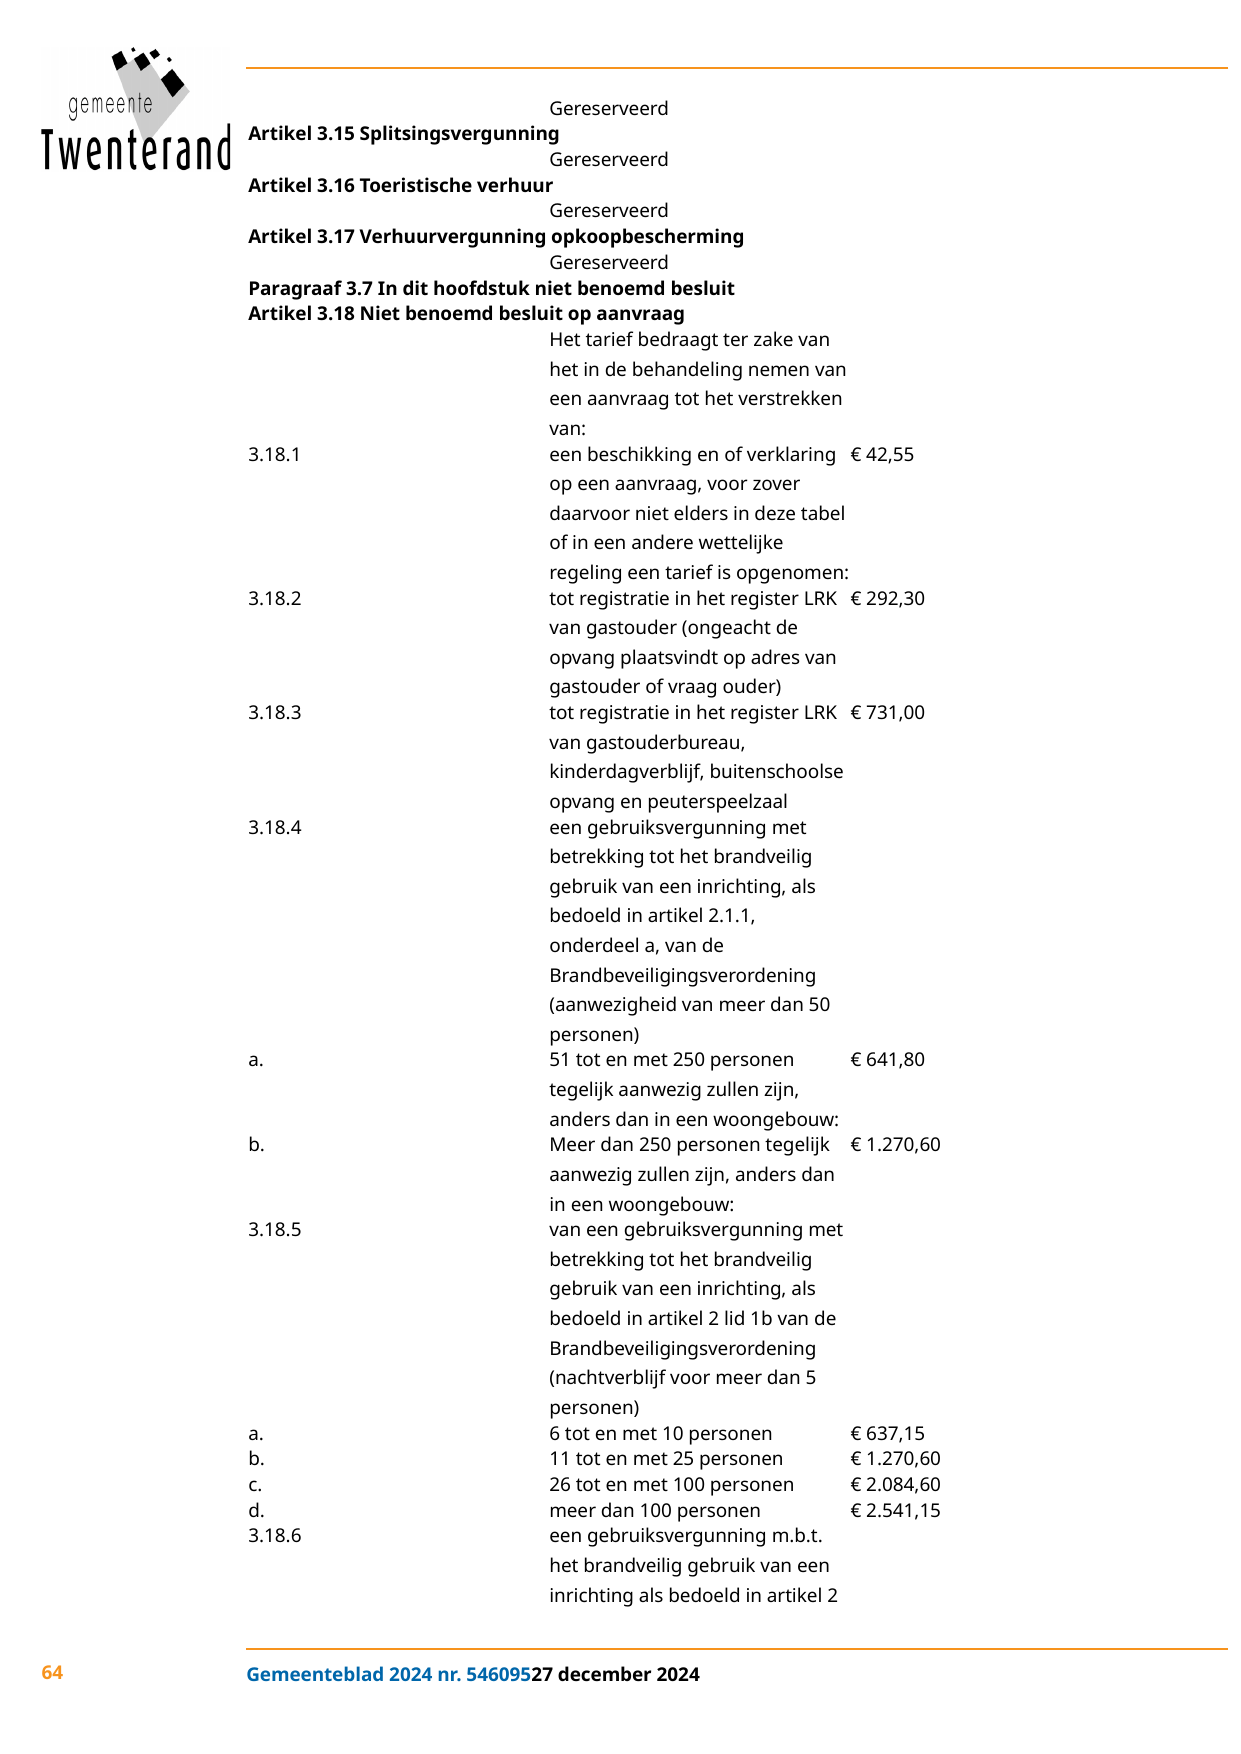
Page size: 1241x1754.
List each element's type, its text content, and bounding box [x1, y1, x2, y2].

table_cell b. [248, 1445, 549, 1471]
table_cell [850, 1216, 1152, 1420]
table_cell [248, 249, 549, 275]
table_cell [850, 814, 1152, 1047]
table_cell tot registratie in het register LRK van gastouderbureau, kinderdagverblijf, buitenschoolse opvang en peuterspeelzaal [549, 699, 850, 814]
table_cell Artikel 3.17 Verhuurvergunning opkoopbescherming [248, 224, 1152, 249]
table_cell Gereserveerd [549, 249, 850, 275]
table_cell Gereserveerd [549, 95, 850, 121]
table_cell 11 tot en met 25 personen [549, 1445, 850, 1471]
table_cell [248, 198, 549, 223]
table_cell c. [248, 1471, 549, 1497]
table_cell 3.18.3 [248, 699, 549, 814]
table_cell a. [248, 1420, 549, 1445]
table_cell € 641,80 [850, 1047, 1152, 1132]
table_cell 3.18.5 [248, 1216, 549, 1420]
table_cell Gereserveerd [549, 146, 850, 172]
table_cell € 731,00 [850, 699, 1152, 814]
table_cell € 1.270,60 [850, 1445, 1152, 1471]
table_cell 3.18.6 [248, 1523, 549, 1607]
table_cell [248, 326, 549, 441]
table_cell 26 tot en met 100 personen [549, 1471, 850, 1497]
table_cell b. [248, 1132, 549, 1216]
table_cell € 1.270,60 [850, 1132, 1152, 1216]
table_cell [850, 146, 1152, 172]
table_cell Meer dan 250 personen tegelijk aanwezig zullen zijn, anders dan in een woongebouw: [549, 1132, 850, 1216]
table_cell 51 tot en met 250 personen tegelijk aanwezig zullen zijn, anders dan in een woongebouw: [549, 1047, 850, 1132]
table_cell € 2.541,15 [850, 1497, 1152, 1523]
table_cell [248, 146, 549, 172]
table_cell een beschikking en of verklaring op een aanvraag, voor zover daarvoor niet elders in deze tabel of in een andere wettelijke regeling een tarief is opgenomen: [549, 441, 850, 585]
table_cell Het tarief bedraagt ter zake van het in de behandeling nemen van een aanvraag tot het verstrekken van: [549, 326, 850, 441]
table_cell Gereserveerd [549, 198, 850, 223]
table_cell 3.18.2 [248, 585, 549, 699]
table_cell 6 tot en met 10 personen [549, 1420, 850, 1445]
table_cell een gebruiksvergunning met betrekking tot het brandveilig gebruik van een inrichting, als bedoeld in artikel 2.1.1, onderdeel a, van de Brandbeveiligingsverordening (aanwezigheid van meer dan 50 personen) [549, 814, 850, 1047]
table_cell [850, 1523, 1152, 1607]
table_cell tot registratie in het register LRK van gastouder (ongeacht de opvang plaatsvindt op adres van gastouder of vraag ouder) [549, 585, 850, 699]
table_cell € 42,55 [850, 441, 1152, 585]
table_cell [850, 198, 1152, 223]
table_cell € 637,15 [850, 1420, 1152, 1445]
table_cell d. [248, 1497, 549, 1523]
table_cell [850, 249, 1152, 275]
table_cell € 292,30 [850, 585, 1152, 699]
table_cell Artikel 3.18 Niet benoemd besluit op aanvraag [248, 301, 1152, 326]
table_cell 3.18.4 [248, 814, 549, 1047]
table_cell Artikel 3.16 Toeristische verhuur [248, 172, 1152, 198]
table_cell [850, 95, 1152, 121]
table_cell a. [248, 1047, 549, 1132]
table_cell Artikel 3.15 Splitsingsvergunning [248, 121, 1152, 146]
table_cell meer dan 100 personen [549, 1497, 850, 1523]
table_cell [248, 95, 549, 121]
picture [41, 47, 231, 172]
table_cell Paragraaf 3.7 In dit hoofdstuk niet benoemd besluit [248, 275, 1152, 301]
table_cell een gebruiksvergunning m.b.t. het brandveilig gebruik van een inrichting als bedoeld in artikel 2 [549, 1523, 850, 1607]
table_cell 3.18.1 [248, 441, 549, 585]
table_cell € 2.084,60 [850, 1471, 1152, 1497]
table_cell [850, 326, 1152, 441]
table_cell van een gebruiksvergunning met betrekking tot het brandveilig gebruik van een inrichting, als bedoeld in artikel 2 lid 1b van de Brandbeveiligingsverordening (nachtverblijf voor meer dan 5 personen) [549, 1216, 850, 1420]
